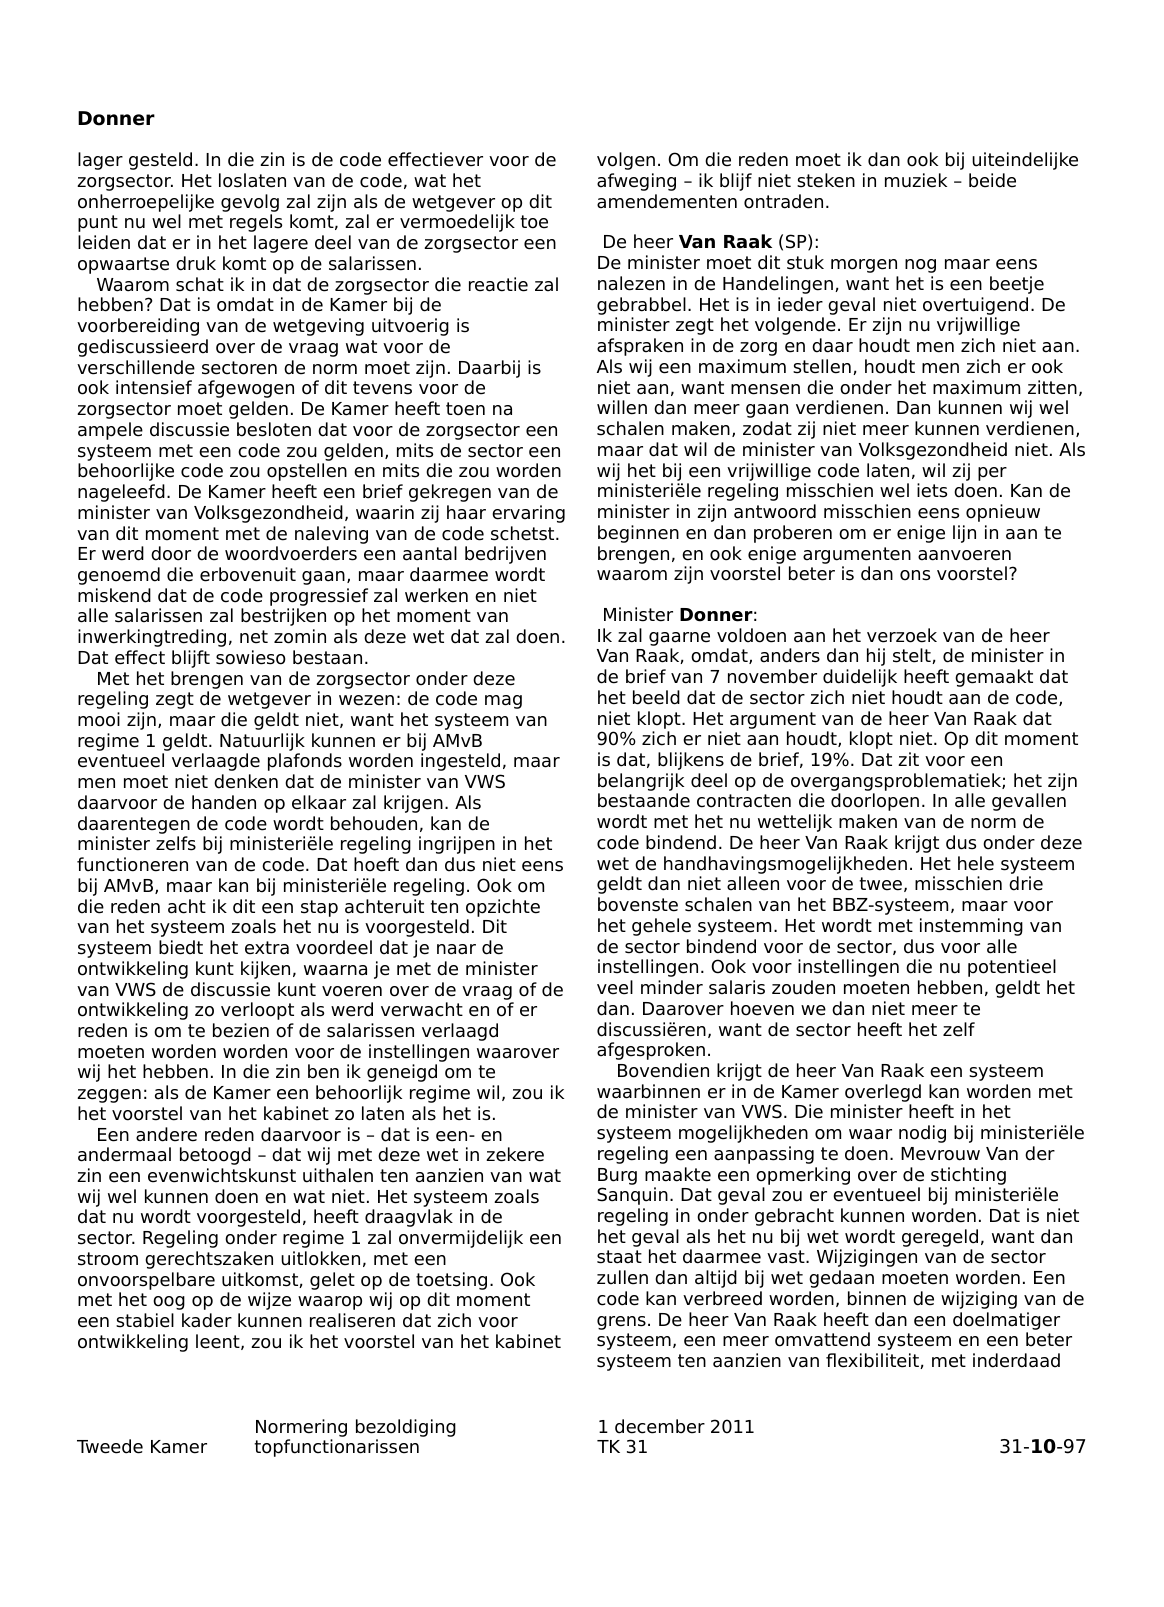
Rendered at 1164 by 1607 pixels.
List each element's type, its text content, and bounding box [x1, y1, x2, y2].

text Een andere reden daarvoor is – dat is een- en andermaal betoogd – dat wij met deze wet in zekere zin een evenwichtskunst uithalen ten aanzien van wat wij wel kunnen doen en wat niet. Het systeem zoals dat nu wordt voorgesteld, heeft draagvlak in de sector. Regeling onder regime 1 zal onvermijdelijk een stroom gerechtszaken uitlokken, met een onvoorspelbare uitkomst, gelet op de toetsing. Ook met het oog op de wijze waarop wij op dit moment een stabiel kader kunnen realiseren dat zich voor ontwikkeling leent, zou ik het voorstel van het kabinet [77, 1124, 567, 1352]
text Bovendien krijgt de heer Van Raak een systeem waarbinnen er in de Kamer overlegd kan worden met de minister van VWS. Die minister heeft in het systeem mogelijkheden om waar nodig bij ministeriële regeling een aanpassing te doen. Mevrouw Van der Burg maakte een opmerking over de stichting Sanquin. Dat geval zou er eventueel bij ministeriële regeling in onder gebracht kunnen worden. Dat is niet het geval als het nu bij wet wordt geregeld, want dan staat het daarmee vast. Wijzigingen van de sector zullen dan altijd bij wet gedaan moeten worden. Een code kan verbreed worden, binnen de wijziging van de grens. De heer Van Raak heeft dan een doelmatiger systeem, een meer omvattend systeem en een beter systeem ten aanzien van flexibiliteit, met inderdaad [596, 1061, 1087, 1372]
text Waarom schat ik in dat de zorgsector die reactie zal hebben? Dat is omdat in de Kamer bij de voorbereiding van de wetgeving uitvoerig is gediscussieerd over de vraag wat voor de verschillende sectoren de norm moet zijn. Daarbij is ook intensief afgewogen of dit tevens voor de zorgsector moet gelden. De Kamer heeft toen na ampele discussie besloten dat voor de zorgsector een systeem met een code zou gelden, mits de sector een behoorlijke code zou opstellen en mits die zou worden nageleefd. De Kamer heeft een brief gekregen van de minister van Volksgezondheid, waarin zij haar ervaring van dit moment met de naleving van de code schetst. Er werd door de woordvoerders een aantal bedrijven genoemd die erbovenuit gaan, maar daarmee wordt miskend dat de code progressief zal werken en niet alle salarissen zal bestrijken op het moment van inwerkingtreding, net zomin als deze wet dat zal doen. Dat effect blijft sowieso bestaan. [77, 274, 567, 668]
text Met het brengen van de zorgsector onder deze regeling zegt de wetgever in wezen: de code mag mooi zijn, maar die geldt niet, want het systeem van regime 1 geldt. Natuurlijk kunnen er bij AMvB eventueel verlaagde plafonds worden ingesteld, maar men moet niet denken dat de minister van VWS daarvoor de handen op elkaar zal krijgen. Als daarentegen de code wordt behouden, kan de minister zelfs bij ministeriële regeling ingrijpen in het functioneren van de code. Dat hoeft dan dus niet eens bij AMvB, maar kan bij ministeriële regeling. Ook om die reden acht ik dit een stap achteruit ten opzichte van het systeem zoals het nu is voorgesteld. Dit systeem biedt het extra voordeel dat je naar de ontwikkeling kunt kijken, waarna je met de minister van VWS de discussie kunt voeren over de vraag of de ontwikkeling zo verloopt als werd verwacht en of er reden is om te bezien of de salarissen verlaagd moeten worden worden voor de instellingen waarover wij het hebben. In die zin ben ik geneigd om te zeggen: als de Kamer een behoorlijk regime wil, zou ik het voorstel van het kabinet zo laten als het is. [77, 668, 567, 1124]
text Minister Donner: [596, 605, 1087, 626]
text De minister moet dit stuk morgen nog maar eens nalezen in de Handelingen, want het is een beetje gebrabbel. Het is in ieder geval niet overtuigend. De minister zegt het volgende. Er zijn nu vrijwillige afspraken in de zorg en daar houdt men zich niet aan. Als wij een maximum stellen, houdt men zich er ook niet aan, want mensen die onder het maximum zitten, willen dan meer gaan verdienen. Dan kunnen wij wel schalen maken, zodat zij niet meer kunnen verdienen, maar dat wil de minister van Volksgezondheid niet. Als wij het bij een vrijwillige code laten, wil zij per ministeriële regeling misschien wel iets doen. Kan de minister in zijn antwoord misschien eens opnieuw beginnen en dan proberen om er enige lijn in aan te brengen, en ook enige argumenten aanvoeren waarom zijn voorstel beter is dan ons voorstel? [596, 253, 1087, 585]
text Ik zal gaarne voldoen aan het verzoek van de heer Van Raak, omdat, anders dan hij stelt, de minister in de brief van 7 november duidelijk heeft gemaakt dat het beeld dat de sector zich niet houdt aan de code, niet klopt. Het argument van de heer Van Raak dat 90% zich er niet aan houdt, klopt niet. Op dit moment is dat, blijkens de brief, 19%. Dat zit voor een belangrijk deel op de overgangsproblematiek; het zijn bestaande contracten die doorlopen. In alle gevallen wordt met het nu wettelijk maken van de norm de code bindend. De heer Van Raak krijgt dus onder deze wet de handhavingsmogelijkheden. Het hele systeem geldt dan niet alleen voor de twee, misschien drie bovenste schalen van het BBZ-systeem, maar voor het gehele systeem. Het wordt met instemming van de sector bindend voor de sector, dus voor alle instellingen. Ook voor instellingen die nu potentieel veel minder salaris zouden moeten hebben, geldt het dan. Daarover hoeven we dan niet meer te discussiëren, want de sector heeft het zelf afgesproken. [596, 626, 1087, 1061]
text De heer Van Raak (SP): [596, 232, 1087, 253]
text volgen. Om die reden moet ik dan ook bij uiteindelijke afweging – ik blijf niet steken in muziek – beide amendementen ontraden. [596, 150, 1087, 212]
text lager gesteld. In die zin is de code effectiever voor de zorgsector. Het loslaten van de code, wat het onherroepelijke gevolg zal zijn als de wetgever op dit punt nu wel met regels komt, zal er vermoedelijk toe leiden dat er in het lagere deel van de zorgsector een opwaartse druk komt op de salarissen. [77, 150, 567, 274]
